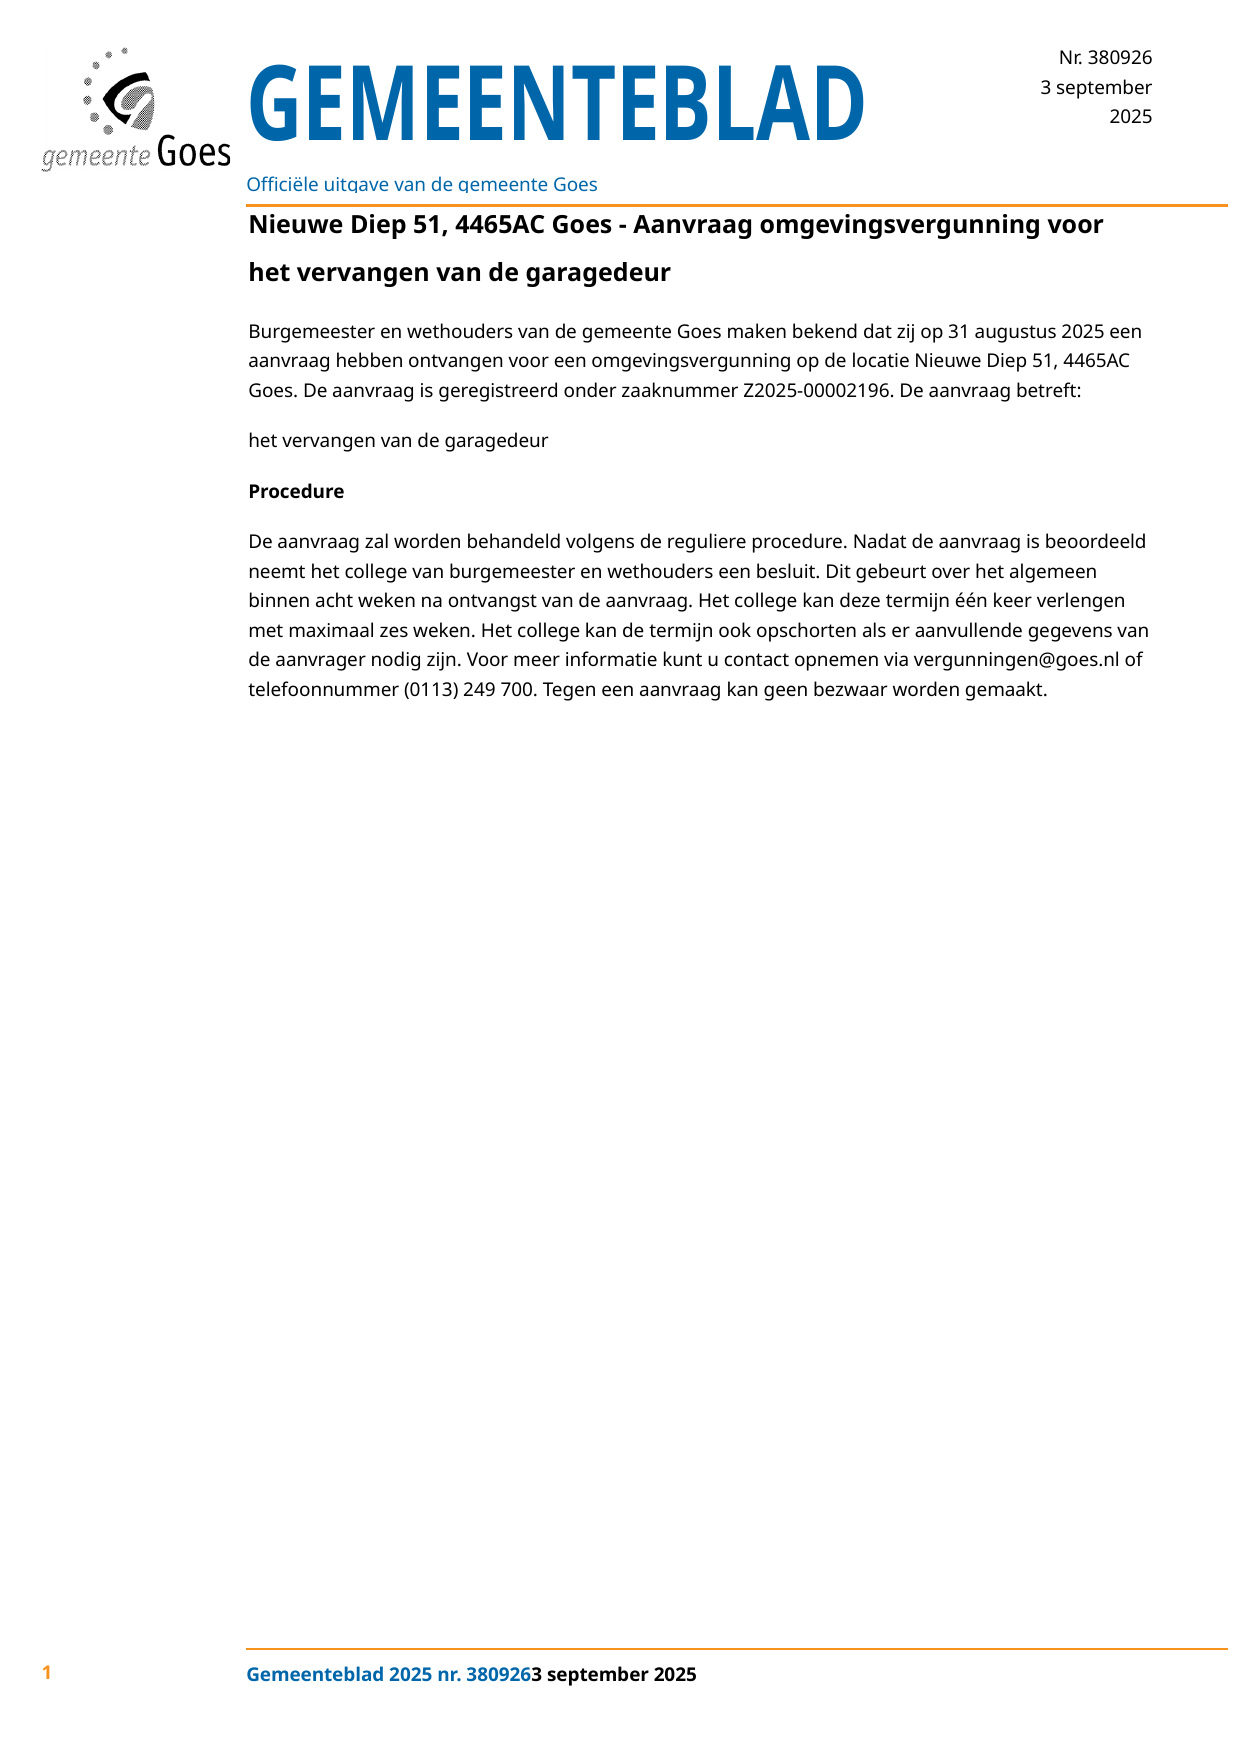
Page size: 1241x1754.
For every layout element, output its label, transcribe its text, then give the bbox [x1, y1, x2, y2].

text het vervangen van de garagedeur [248, 427, 1152, 453]
text De aanvraag zal worden behandeld volgens de reguliere procedure. Nadat de aanvraag is beoordeeld neemt het college van burgemeester en wethouders een besluit. Dit gebeurt over het algemeen binnen acht weken na ontvangst van de aanvraag. Het college kan deze termijn één keer verlengen met maximaal zes weken. Het college kan de termijn ook opschorten als er aanvullende gegevens van de aanvrager nodig zijn. Voor meer informatie kunt u contact opnemen via vergunningen@goes.nl of telefoonnummer (0113) 249 700. Tegen een aanvraag kan geen bezwaar worden gemaakt. [248, 528, 1152, 702]
text Nieuwe Diep 51, 4465AC Goes - Aanvraag omgevingsvergunning voor het vervangen van de garagedeur [248, 207, 1152, 288]
text Burgemeester en wethouders van de gemeente Goes maken bekend dat zij op 31 augustus 2025 een aanvraag hebben ontvangen voor een omgevingsvergunning op de locatie Nieuwe Diep 51, 4465AC Goes. De aanvraag is geregistreerd onder zaaknummer Z2025-00002196. De aanvraag betreft: [248, 318, 1152, 403]
picture [41, 47, 231, 172]
text Procedure [248, 478, 1152, 504]
